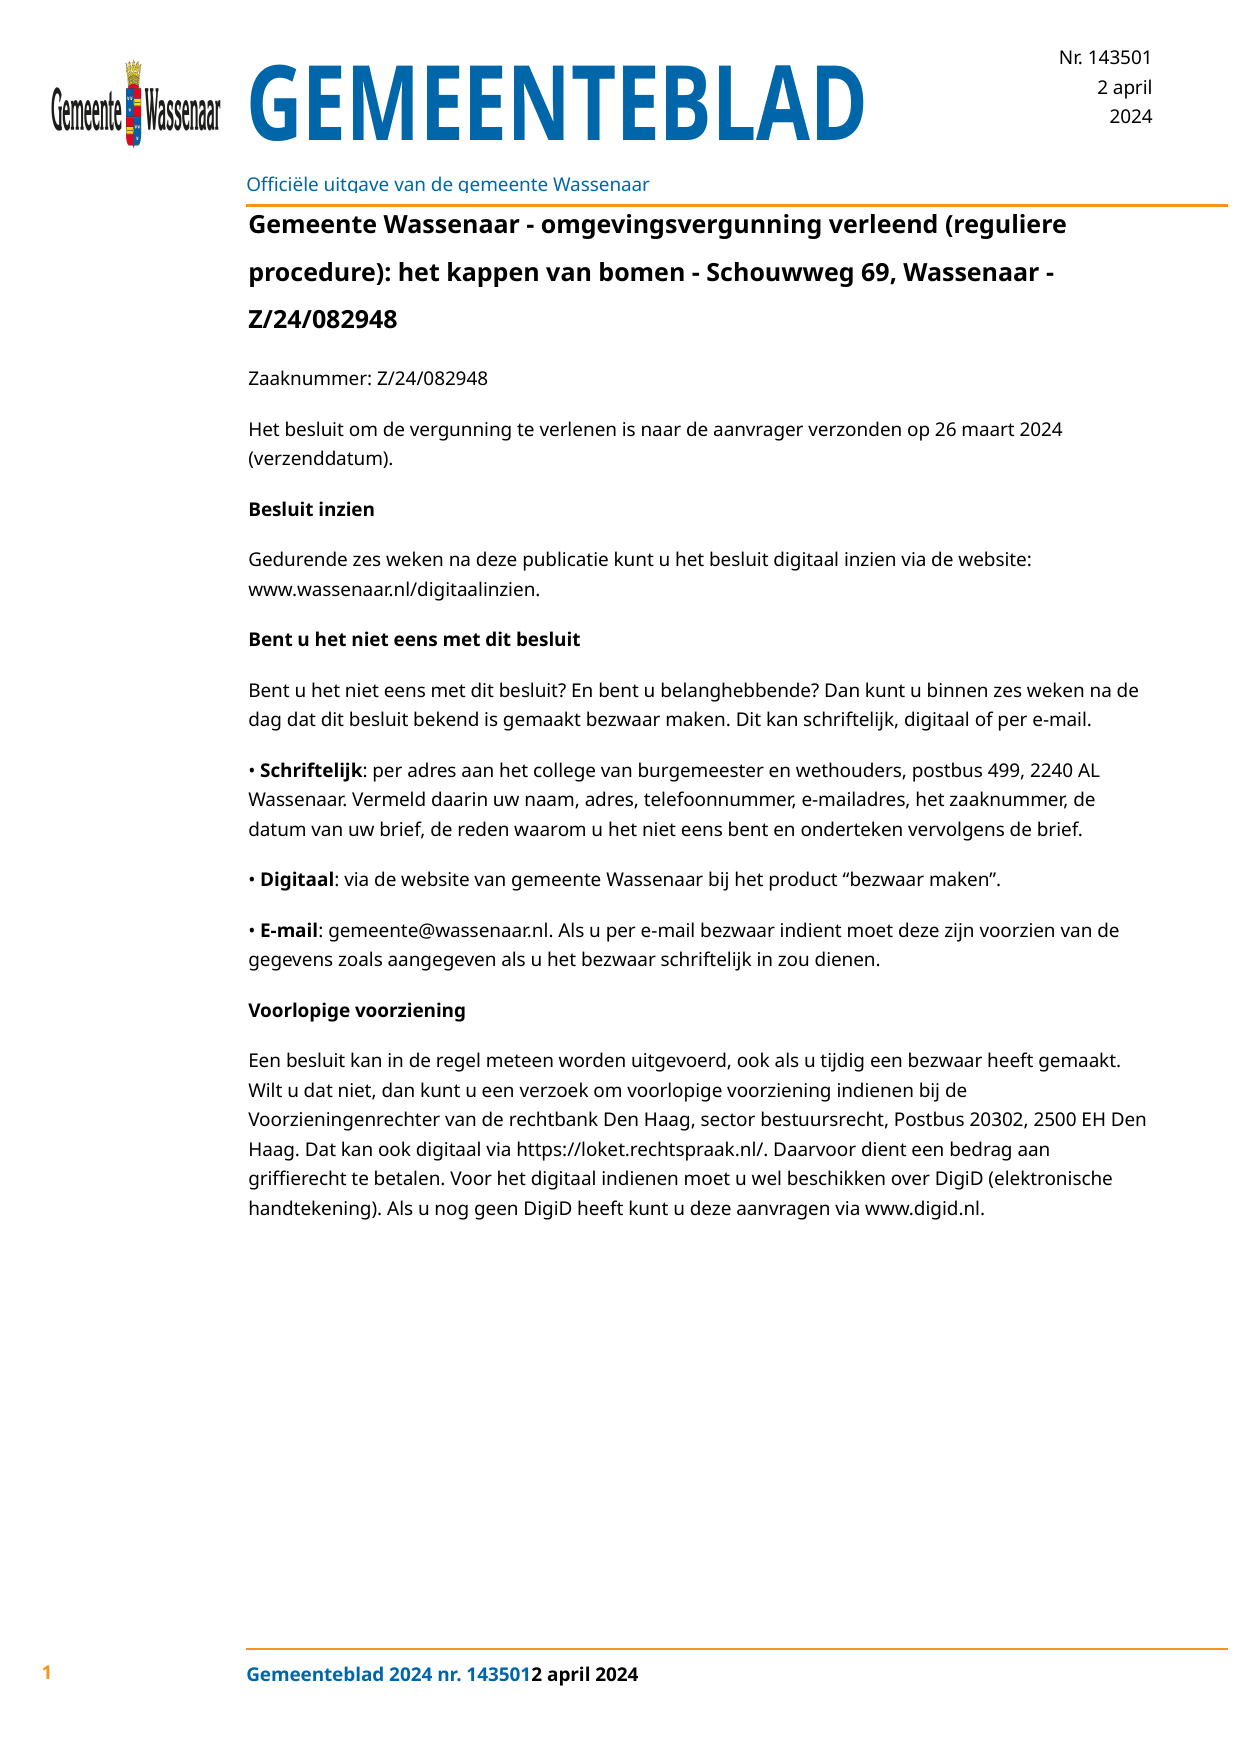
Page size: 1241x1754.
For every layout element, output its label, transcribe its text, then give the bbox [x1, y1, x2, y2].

text • E-mail: gemeente@wassenaar.nl. Als u per e-mail bezwaar indient moet deze zijn voorzien van de gegevens zoals aangegeven als u het bezwaar schriftelijk in zou dienen. [248, 917, 1152, 972]
picture [41, 47, 231, 172]
text Bent u het niet eens met dit besluit [248, 626, 1152, 652]
text Besluit inzien [248, 496, 1152, 522]
text Bent u het niet eens met dit besluit? En bent u belanghebbende? Dan kunt u binnen zes weken na de dag dat dit besluit bekend is gemaakt bezwaar maken. Dit kan schriftelijk, digitaal of per e-mail. [248, 677, 1152, 732]
text • Schriftelijk: per adres aan het college van burgemeester en wethouders, postbus 499, 2240 AL Wassenaar. Vermeld daarin uw naam, adres, telefoonnummer, e-mailadres, het zaaknummer, de datum van uw brief, de reden waarom u het niet eens bent en onderteken vervolgens de brief. [248, 757, 1152, 842]
text • Digitaal: via de website van gemeente Wassenaar bij het product “bezwaar maken”. [248, 866, 1152, 892]
text Gedurende zes weken na deze publicatie kunt u het besluit digitaal inzien via de website: www.wassenaar.nl/digitaalinzien. [248, 546, 1152, 602]
text Zaaknummer: Z/24/082948 [248, 366, 1152, 391]
text Voorlopige voorziening [248, 997, 1152, 1022]
text Gemeente Wassenaar - omgevingsvergunning verleend (reguliere procedure): het kappen van bomen - Schouwweg 69, Wassenaar - Z/24/082948 [248, 207, 1152, 336]
text Een besluit kan in de regel meteen worden uitgevoerd, ook als u tijdig een bezwaar heeft gemaakt. Wilt u dat niet, dan kunt u een verzoek om voorlopige voorziening indienen bij de Voorzieningenrechter van de rechtbank Den Haag, sector bestuursrecht, Postbus 20302, 2500 EH Den Haag. Dat kan ook digitaal via https://loket.rechtspraak.nl/. Daarvoor dient een bedrag aan griffierecht te betalen. Voor het digitaal indienen moet u wel beschikken over DigiD (elektronische handtekening). Als u nog geen DigiD heeft kunt u deze aanvragen via www.digid.nl. [248, 1047, 1152, 1221]
text Het besluit om de vergunning te verlenen is naar de aanvrager verzonden op 26 maart 2024 (verzenddatum). [248, 416, 1152, 471]
